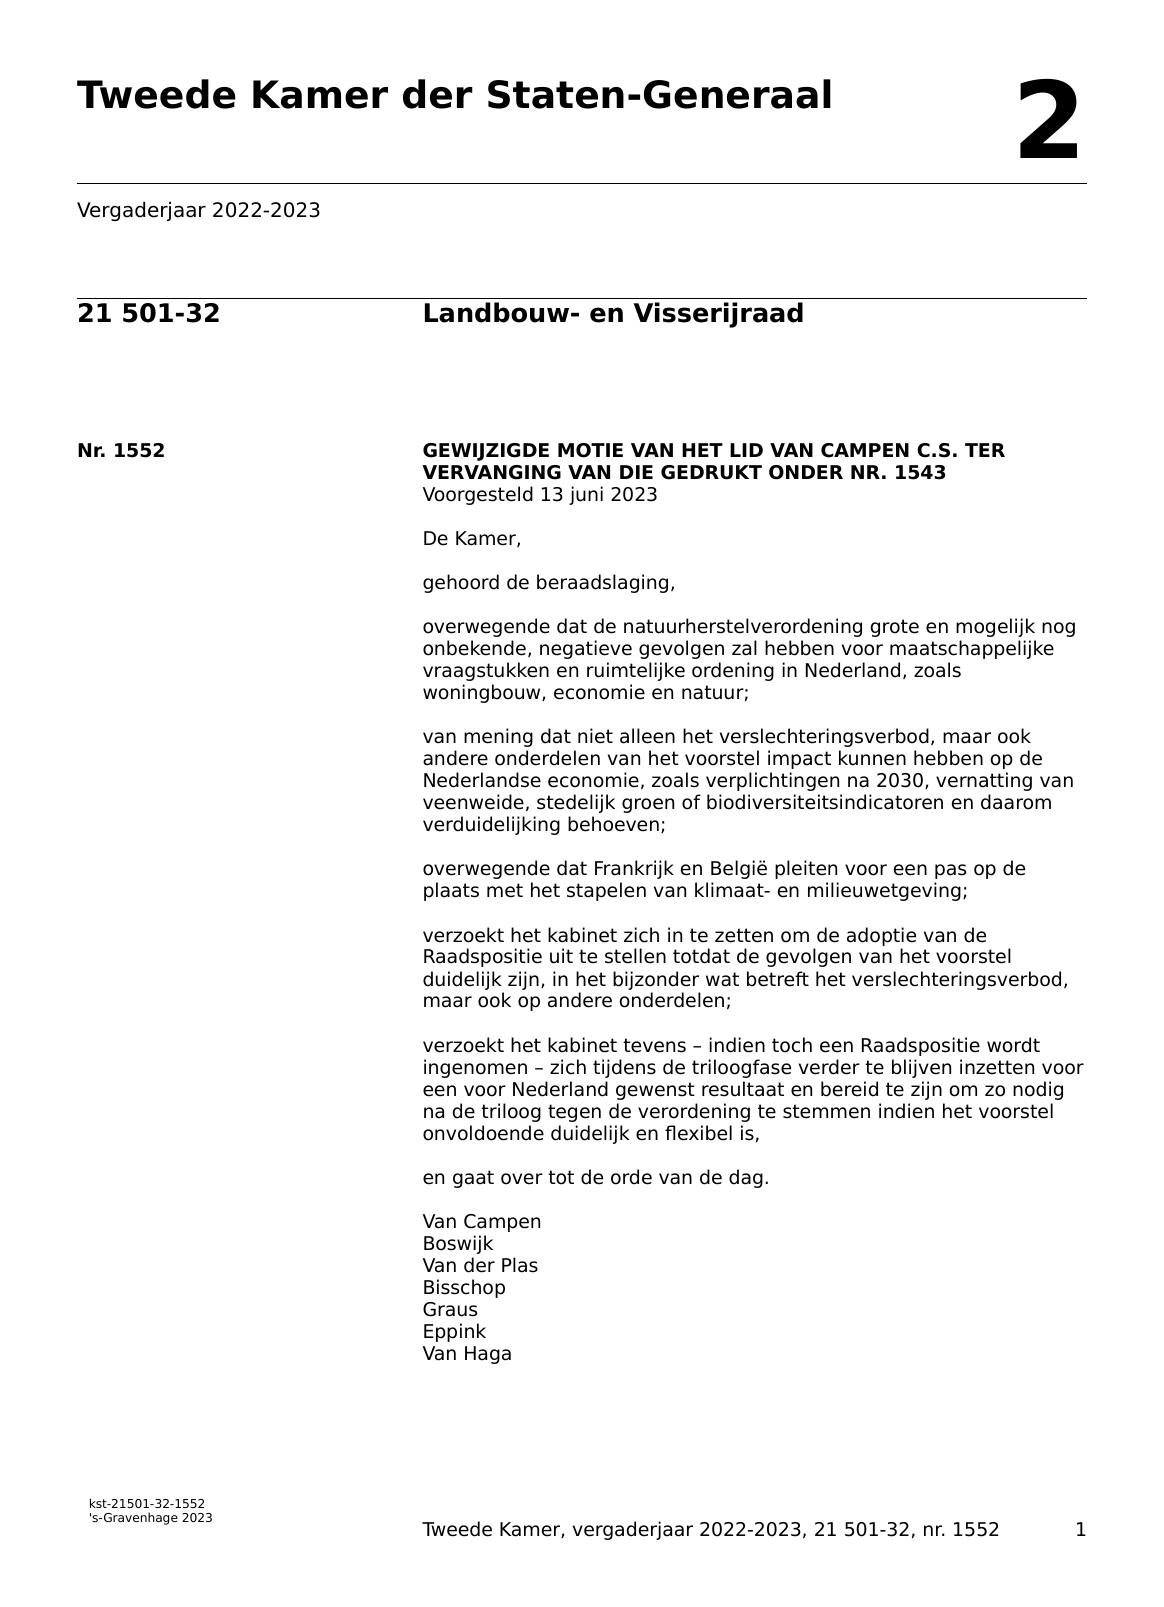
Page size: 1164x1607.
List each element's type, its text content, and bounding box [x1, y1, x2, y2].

text gehoord de beraadslaging, [422, 572, 1087, 594]
text Boswijk [422, 1233, 1087, 1255]
table_header Tweede Kamer der Staten-Generaal [77, 59, 886, 183]
subtitle Nr. 1552 GEWIJZIGDE MOTIE VAN HET LID VAN CAMPEN C.S. TER VERVANGING VAN DIE GEDRUKT ONDER NR. 1543 [77, 440, 1087, 484]
text Graus [422, 1299, 1087, 1321]
text Voorgesteld 13 juni 2023 [422, 484, 1087, 506]
text kst-21501-32-1552 [88, 1497, 323, 1511]
text overwegende dat de natuurherstelverordening grote en mogelijk nog onbekende, negatieve gevolgen zal hebben voor maatschappelijke vraagstukken en ruimtelijke ordening in Nederland, zoals woningbouw, economie en natuur; [422, 616, 1087, 704]
table_cell Vergaderjaar 2022-2023 [77, 184, 1087, 298]
text Bisschop [422, 1277, 1087, 1299]
text Van Campen [422, 1211, 1087, 1233]
text Van Haga [422, 1343, 1087, 1365]
text 's-Gravenhage 2023 [88, 1511, 323, 1525]
text en gaat over tot de orde van de dag. [422, 1167, 1087, 1189]
text van mening dat niet alleen het verslechteringsverbod, maar ook andere onderdelen van het voorstel impact kunnen hebben op de Nederlandse economie, zoals verplichtingen na 2030, vernatting van veenweide, stedelijk groen of biodiversiteitsindicatoren en daarom verduidelijking behoeven; [422, 726, 1087, 836]
text overwegende dat Frankrijk en België pleiten voor een pas op de plaats met het stapelen van klimaat- en milieuwetgeving; [422, 858, 1087, 902]
text Van der Plas [422, 1255, 1087, 1277]
text De Kamer, [422, 528, 1087, 550]
table_header 2 [886, 59, 1087, 183]
text verzoekt het kabinet tevens – indien toch een Raadspositie wordt ingenomen – zich tijdens de triloogfase verder te blijven inzetten voor een voor Nederland gewenst resultaat en bereid te zijn om zo nodig na de triloog tegen de verordening te stemmen indien het voorstel onvoldoende duidelijk en flexibel is, [422, 1034, 1087, 1144]
text verzoekt het kabinet zich in te zetten om de adoptie van de Raadspositie uit te stellen totdat de gevolgen van het voorstel duidelijk zijn, in het bijzonder wat betreft het verslechteringsverbod, maar ook op andere onderdelen; [422, 924, 1087, 1012]
text Eppink [422, 1321, 1087, 1343]
subtitle 21 501-32 Landbouw- en Visserijraad [77, 299, 1087, 329]
